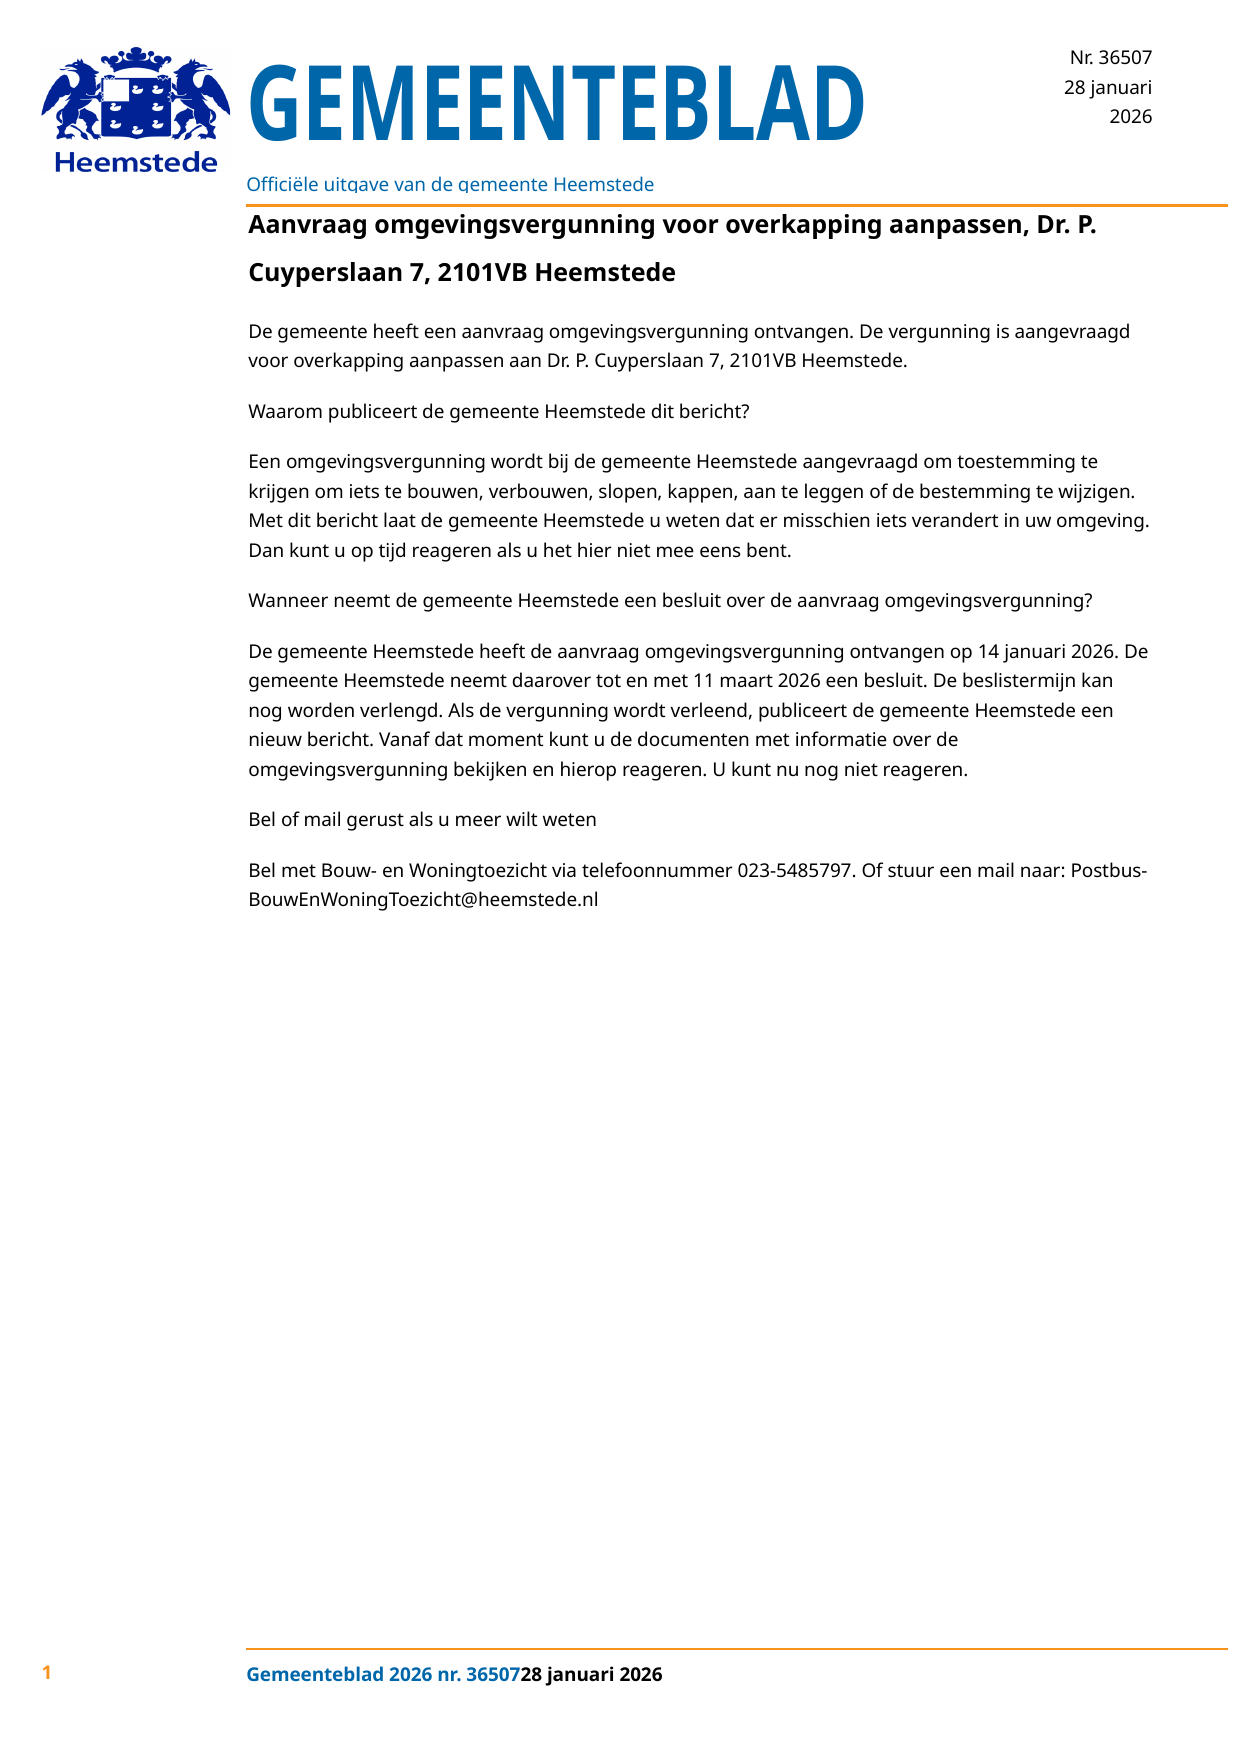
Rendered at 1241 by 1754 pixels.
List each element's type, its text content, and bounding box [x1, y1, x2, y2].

text Aanvraag omgevingsvergunning voor overkapping aanpassen, Dr. P. Cuyperslaan 7, 2101VB Heemstede [248, 207, 1152, 288]
picture [41, 47, 231, 172]
text Bel met Bouw- en Woningtoezicht via telefoonnummer 023-5485797. Of stuur een mail naar: Postbus-BouwEnWoningToezicht@heemstede.nl [248, 857, 1152, 912]
text Wanneer neemt de gemeente Heemstede een besluit over de aanvraag omgevingsvergunning? [248, 587, 1152, 613]
text Bel of mail gerust als u meer wilt weten [248, 807, 1152, 832]
text De gemeente heeft een aanvraag omgevingsvergunning ontvangen. De vergunning is aangevraagd voor overkapping aanpassen aan Dr. P. Cuyperslaan 7, 2101VB Heemstede. [248, 318, 1152, 373]
text Waarom publiceert de gemeente Heemstede dit bericht? [248, 398, 1152, 424]
text De gemeente Heemstede heeft de aanvraag omgevingsvergunning ontvangen op 14 januari 2026. De gemeente Heemstede neemt daarover tot en met 11 maart 2026 een besluit. De beslistermijn kan nog worden verlengd. Als de vergunning wordt verleend, publiceert de gemeente Heemstede een nieuw bericht. Vanaf dat moment kunt u de documenten met informatie over de omgevingsvergunning bekijken en hierop reageren. U kunt nu nog niet reageren. [248, 638, 1152, 782]
text Een omgevingsvergunning wordt bij de gemeente Heemstede aangevraagd om toestemming te krijgen om iets te bouwen, verbouwen, slopen, kappen, aan te leggen of de bestemming te wijzigen. Met dit bericht laat de gemeente Heemstede u weten dat er misschien iets verandert in uw omgeving. Dan kunt u op tijd reageren als u het hier niet mee eens bent. [248, 448, 1152, 563]
